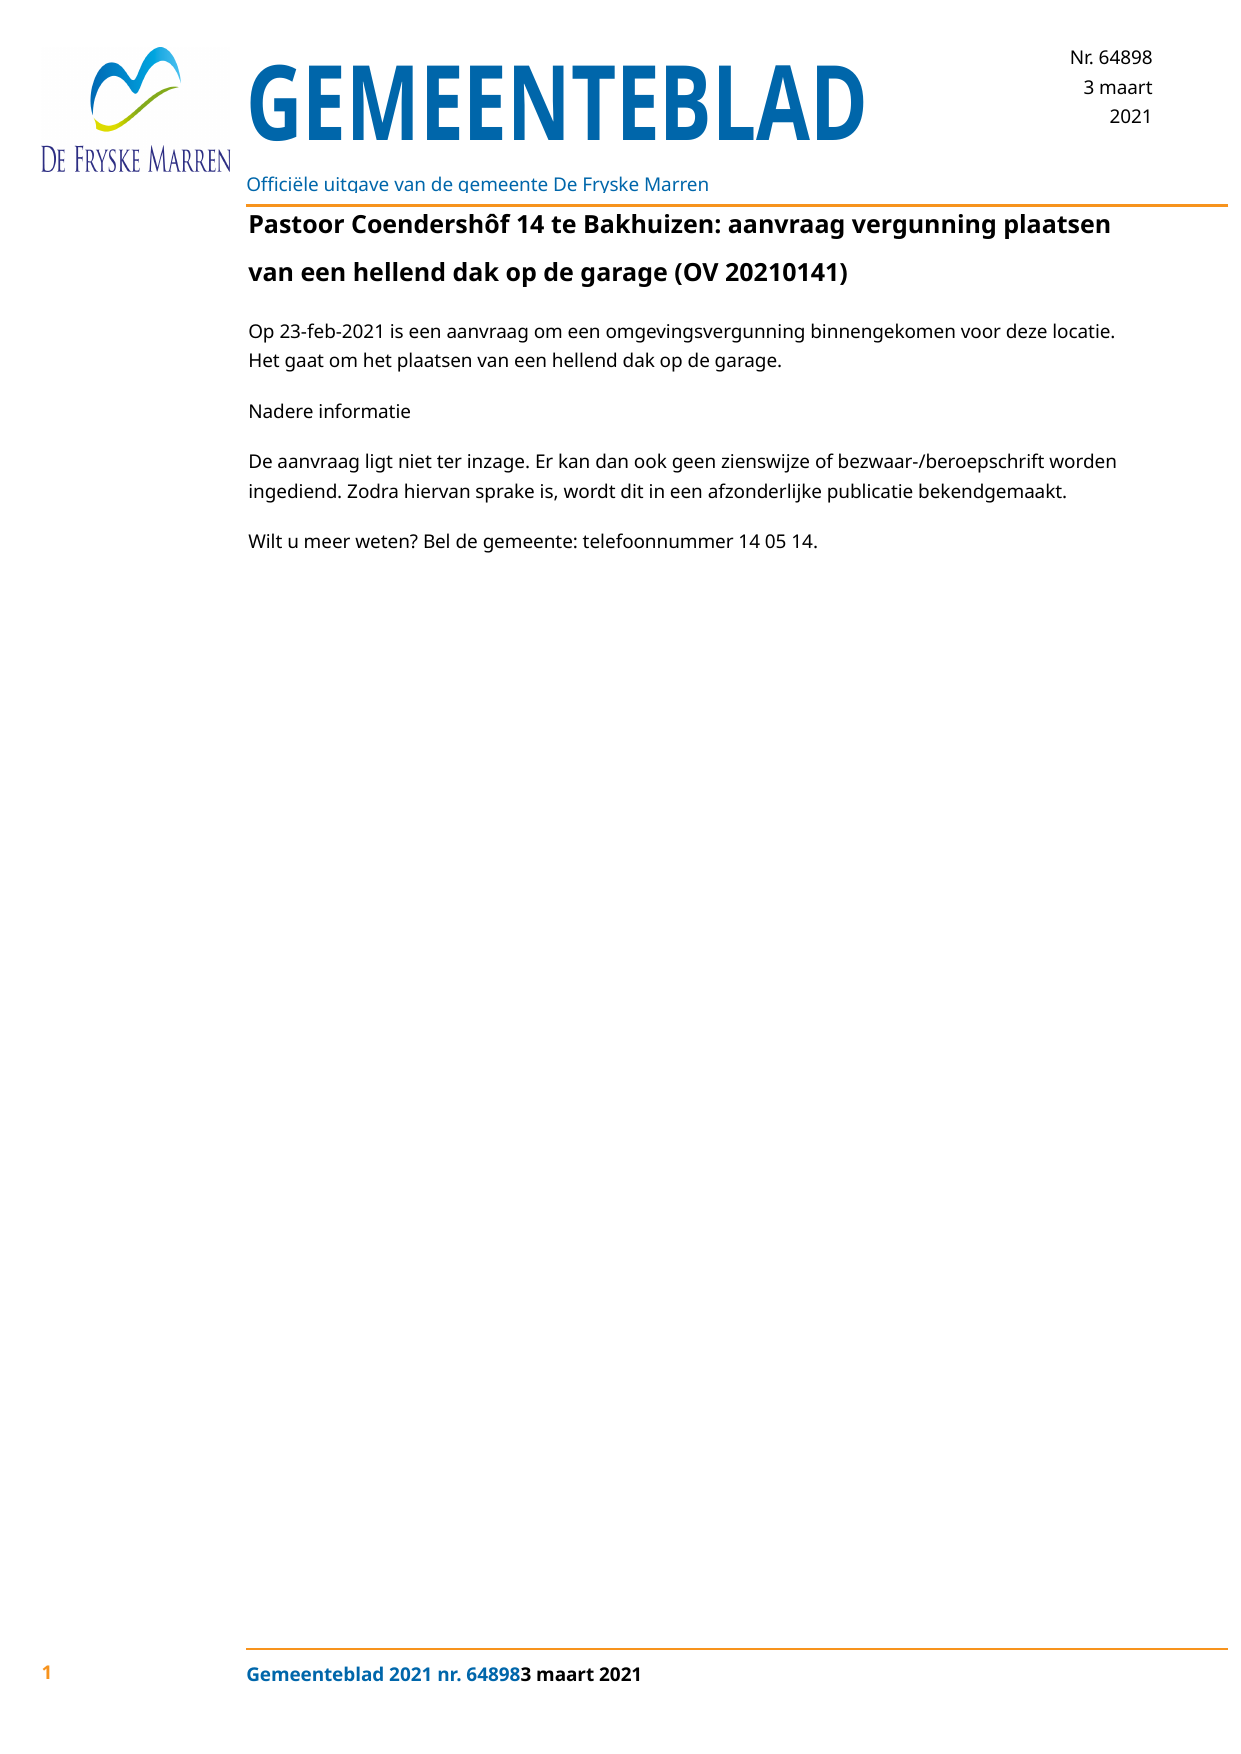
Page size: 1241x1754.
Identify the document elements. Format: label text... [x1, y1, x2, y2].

text Nadere informatie [248, 398, 1152, 424]
text Op 23-feb-2021 is een aanvraag om een omgevingsvergunning binnengekomen voor deze locatie. Het gaat om het plaatsen van een hellend dak op de garage. [248, 318, 1152, 373]
text Pastoor Coendershôf 14 te Bakhuizen: aanvraag vergunning plaatsen van een hellend dak op de garage (OV 20210141) [248, 207, 1152, 288]
picture [41, 47, 231, 172]
text De aanvraag ligt niet ter inzage. Er kan dan ook geen zienswijze of bezwaar-/beroepschrift worden ingediend. Zodra hiervan sprake is, wordt dit in een afzonderlijke publicatie bekendgemaakt. [248, 448, 1152, 504]
text Wilt u meer weten? Bel de gemeente: telefoonnummer 14 05 14. [248, 528, 1152, 554]
